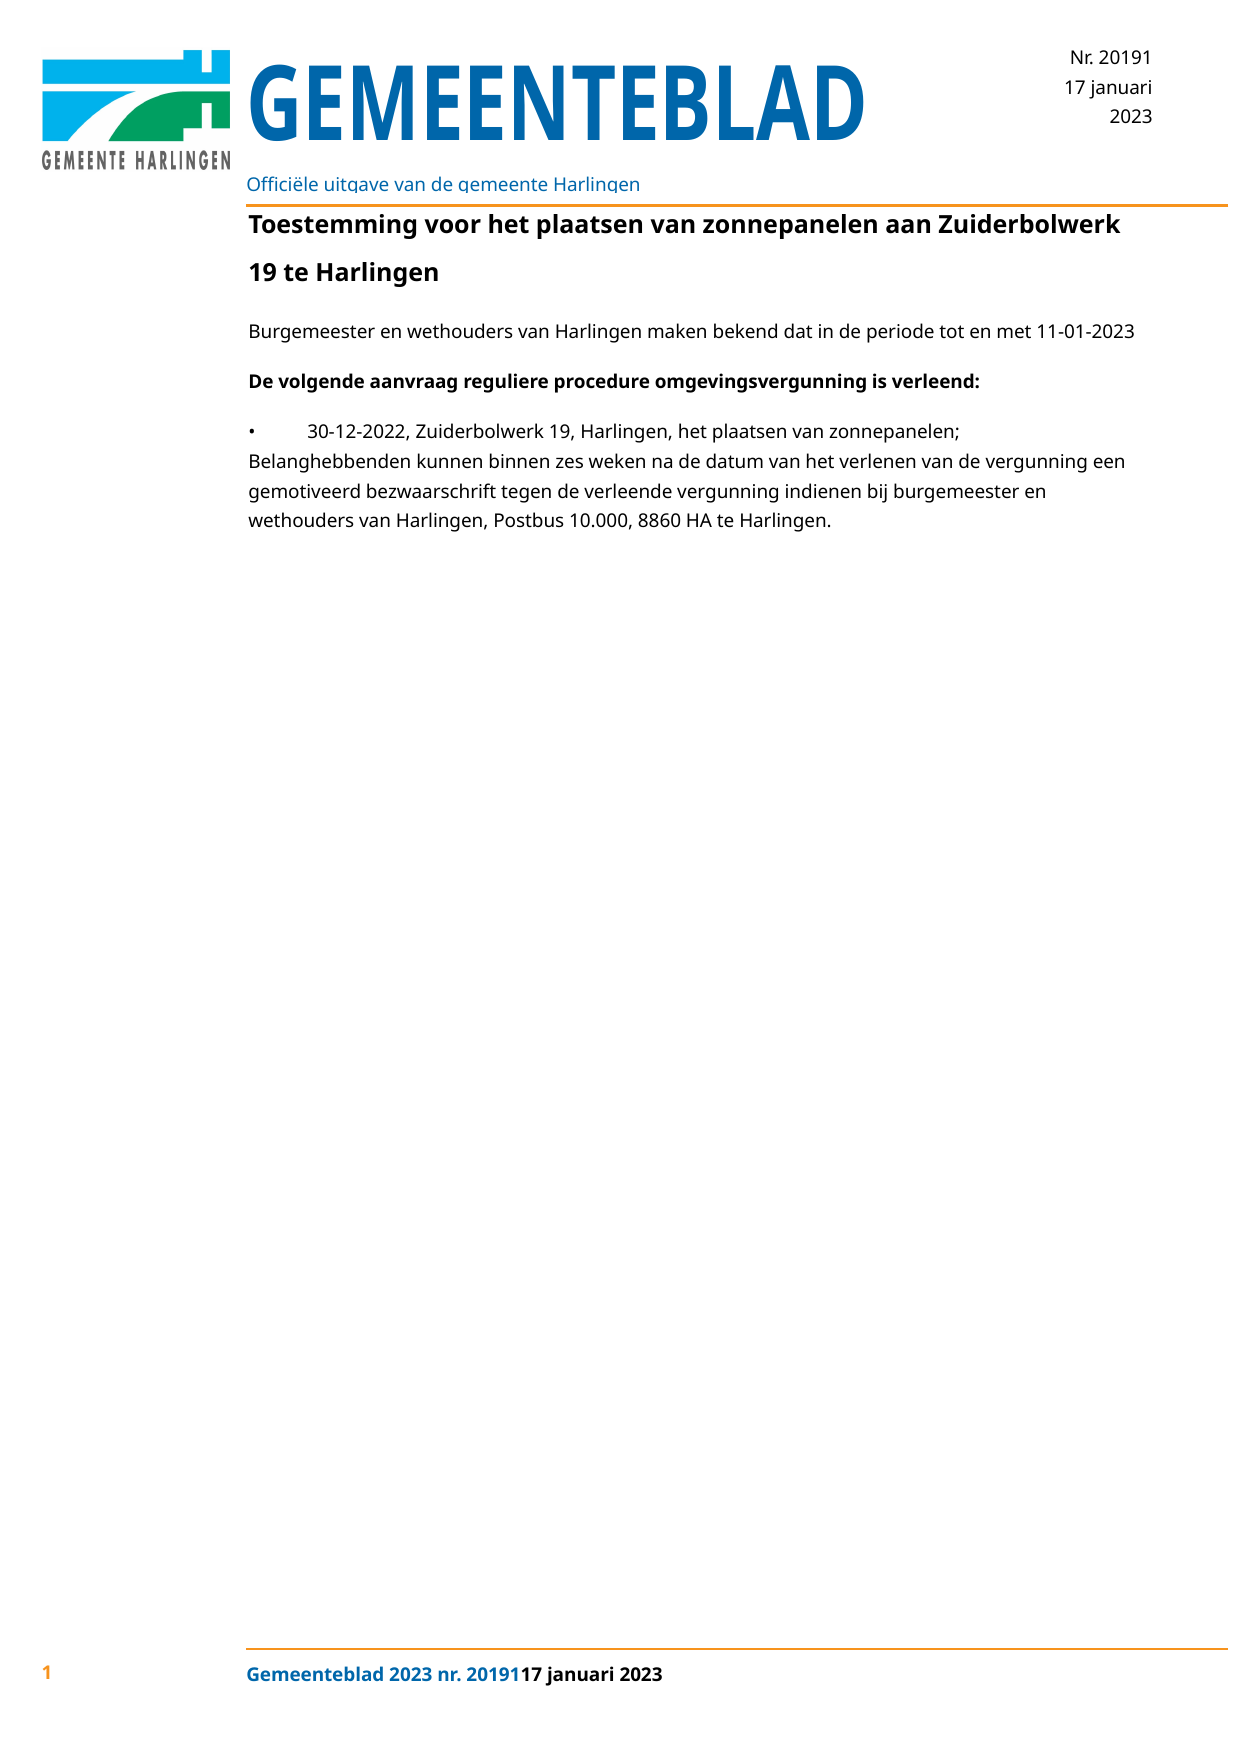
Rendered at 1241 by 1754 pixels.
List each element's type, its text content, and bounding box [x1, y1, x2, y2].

picture [41, 47, 231, 172]
text De volgende aanvraag reguliere procedure omgevingsvergunning is verleend: [248, 368, 1152, 394]
text Burgemeester en wethouders van Harlingen maken bekend dat in de periode tot en met 11-01-2023 [248, 318, 1152, 344]
text Belanghebbenden kunnen binnen zes weken na de datum van het verlenen van de vergunning een gemotiveerd bezwaarschrift tegen de verleende vergunning indienen bij burgemeester en wethouders van Harlingen, Postbus 10.000, 8860 HA te Harlingen. [248, 448, 1152, 533]
list 30-12-2022, Zuiderbolwerk 19, Harlingen, het plaatsen van zonnepanelen; [248, 419, 1152, 444]
text Toestemming voor het plaatsen van zonnepanelen aan Zuiderbolwerk 19 te Harlingen [248, 207, 1152, 288]
